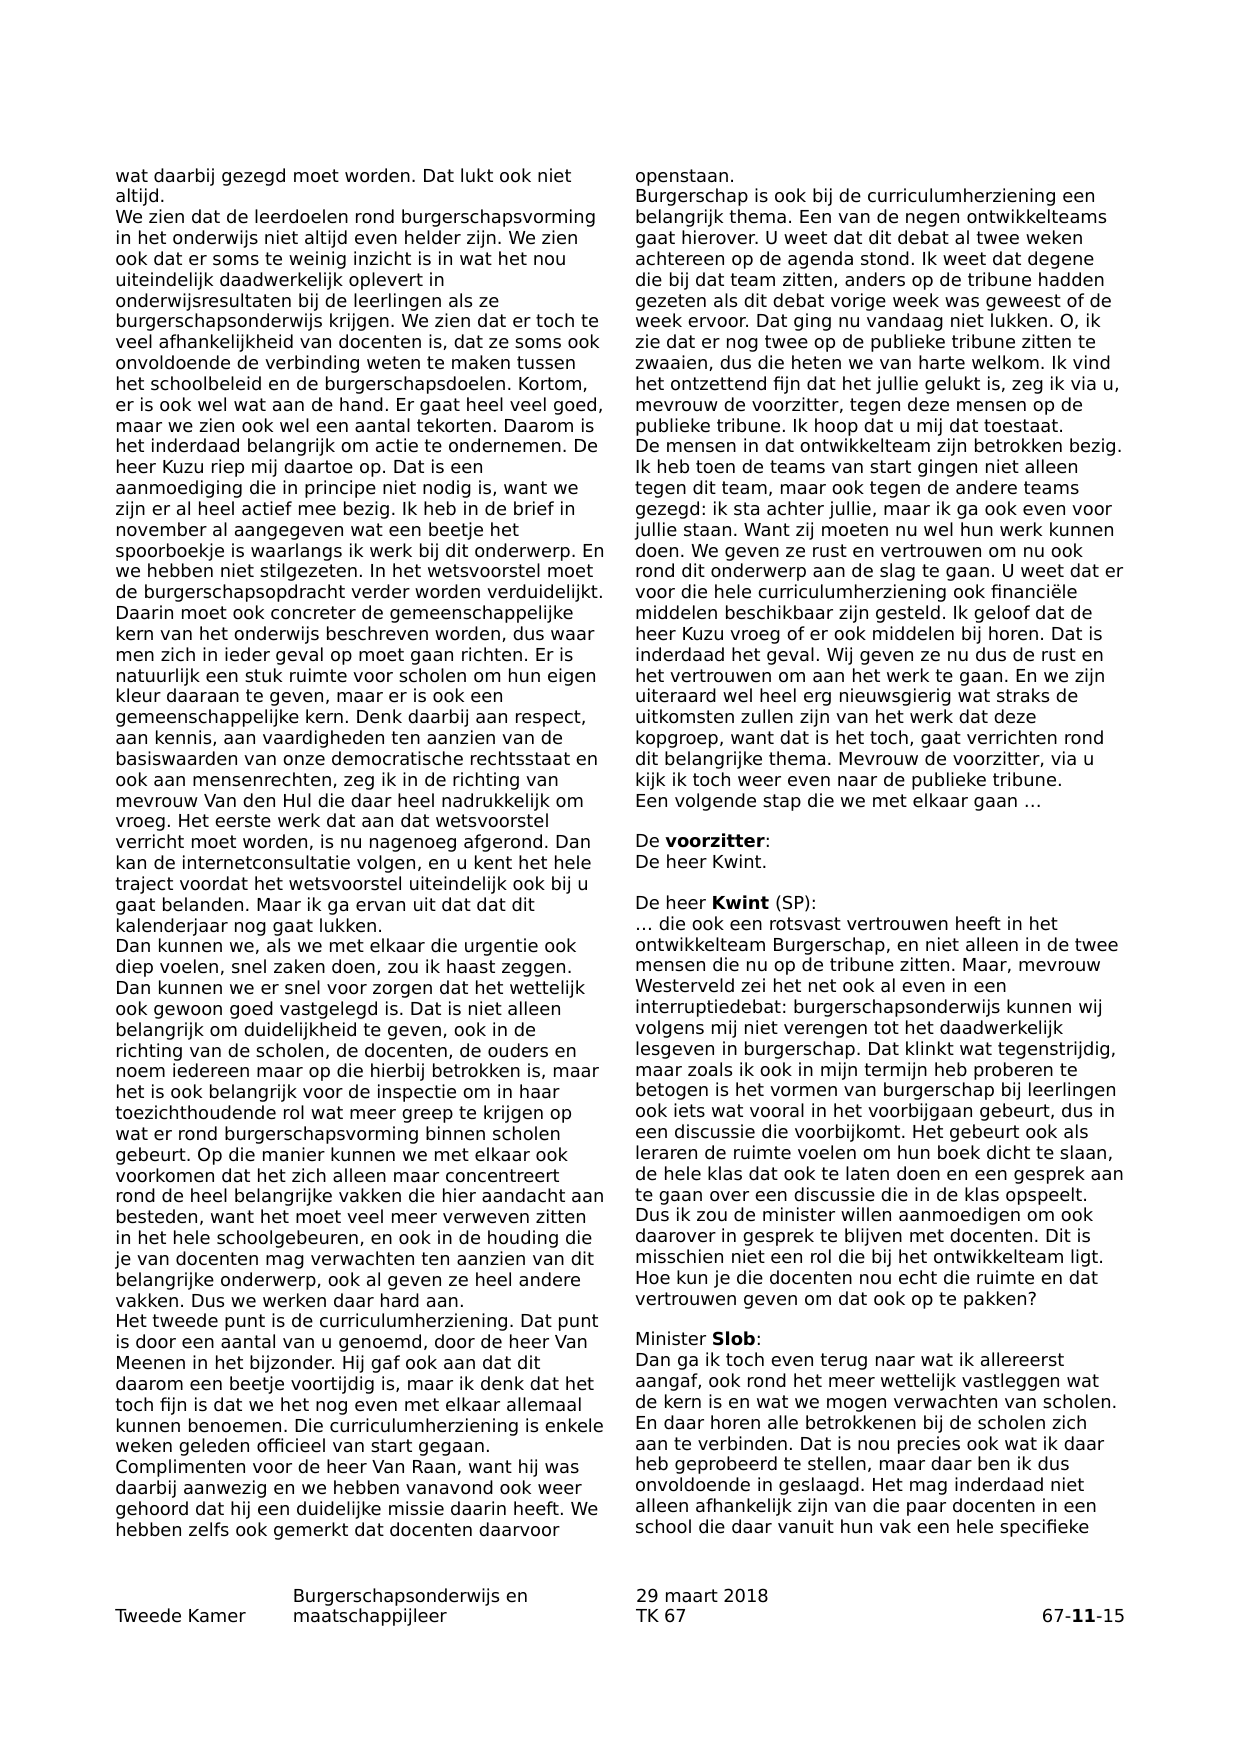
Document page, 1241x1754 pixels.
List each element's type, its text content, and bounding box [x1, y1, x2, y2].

text Het tweede punt is de curriculumherziening. Dat punt is door een aantal van u genoemd, door de heer Van Meenen in het bijzonder. Hij gaf ook aan dat dit daarom een beetje voortijdig is, maar ik denk dat het toch fijn is dat we het nog even met elkaar allemaal kunnen benoemen. Die curriculumherziening is enkele weken geleden officieel van start gegaan. Complimenten voor de heer Van Raan, want hij was daarbij aanwezig en we hebben vanavond ook weer gehoord dat hij een duidelijke missie daarin heeft. We hebben zelfs ook gemerkt dat docenten daarvoor [115, 1311, 605, 1540]
text Een volgende stap die we met elkaar gaan … [635, 790, 1125, 811]
text … die ook een rotsvast vertrouwen heeft in het ontwikkelteam Burgerschap, en niet alleen in de twee mensen die nu op de tribune zitten. Maar, mevrouw Westerveld zei het net ook al even in een interruptiedebat: burgerschapsonderwijs kunnen wij volgens mij niet verengen tot het daadwerkelijk lesgeven in burgerschap. Dat klinkt wat tegenstrijdig, maar zoals ik ook in mijn termijn heb proberen te betogen is het vormen van burgerschap bij leerlingen ook iets wat vooral in het voorbijgaan gebeurt, dus in een discussie die voorbijkomt. Het gebeurt ook als leraren de ruimte voelen om hun boek dicht te slaan, de hele klas dat ook te laten doen en een gesprek aan te gaan over een discussie die in de klas opspeelt. Dus ik zou de minister willen aanmoedigen om ook daarover in gesprek te blijven met docenten. Dit is misschien niet een rol die bij het ontwikkelteam ligt. Hoe kun je die docenten nou echt die ruimte en dat vertrouwen geven om dat ook op te pakken? [635, 913, 1125, 1309]
text We zien dat de leerdoelen rond burgerschapsvorming in het onderwijs niet altijd even helder zijn. We zien ook dat er soms te weinig inzicht is in wat het nou uiteindelijk daadwerkelijk oplevert in onderwijsresultaten bij de leerlingen als ze burgerschapsonderwijs krijgen. We zien dat er toch te veel afhankelijkheid van docenten is, dat ze soms ook onvoldoende de verbinding weten te maken tussen het schoolbeleid en de burgerschapsdoelen. Kortom, er is ook wel wat aan de hand. Er gaat heel veel goed, maar we zien ook wel een aantal tekorten. Daarom is het inderdaad belangrijk om actie te ondernemen. De heer Kuzu riep mij daartoe op. Dat is een aanmoediging die in principe niet nodig is, want we zijn er al heel actief mee bezig. Ik heb in de brief in november al aangegeven wat een beetje het spoorboekje is waarlangs ik werk bij dit onderwerp. En we hebben niet stilgezeten. In het wetsvoorstel moet de burgerschapsopdracht verder worden verduidelijkt. Daarin moet ook concreter de gemeenschappelijke kern van het onderwijs beschreven worden, dus waar men zich in ieder geval op moet gaan richten. Er is natuurlijk een stuk ruimte voor scholen om hun eigen kleur daaraan te geven, maar er is ook een gemeenschappelijke kern. Denk daarbij aan respect, aan kennis, aan vaardigheden ten aanzien van de basiswaarden van onze democratische rechtsstaat en ook aan mensenrechten, zeg ik in de richting van mevrouw Van den Hul die daar heel nadrukkelijk om vroeg. Het eerste werk dat aan dat wetsvoorstel verricht moet worden, is nu nagenoeg afgerond. Dan kan de internetconsultatie volgen, en u kent het hele traject voordat het wetsvoorstel uiteindelijk ook bij u gaat belanden. Maar ik ga ervan uit dat dat dit kalenderjaar nog gaat lukken. [115, 207, 605, 936]
text openstaan. [635, 165, 1125, 186]
text Burgerschap is ook bij de curriculumherziening een belangrijk thema. Een van de negen ontwikkelteams gaat hierover. U weet dat dit debat al twee weken achtereen op de agenda stond. Ik weet dat degene die bij dat team zitten, anders op de tribune hadden gezeten als dit debat vorige week was geweest of de week ervoor. Dat ging nu vandaag niet lukken. O, ik zie dat er nog twee op de publieke tribune zitten te zwaaien, dus die heten we van harte welkom. Ik vind het ontzettend fijn dat het jullie gelukt is, zeg ik via u, mevrouw de voorzitter, tegen deze mensen op de publieke tribune. Ik hoop dat u mij dat toestaat. [635, 186, 1125, 436]
text Minister Slob: [635, 1329, 1125, 1350]
text De mensen in dat ontwikkelteam zijn betrokken bezig. Ik heb toen de teams van start gingen niet alleen tegen dit team, maar ook tegen de andere teams gezegd: ik sta achter jullie, maar ik ga ook even voor jullie staan. Want zij moeten nu wel hun werk kunnen doen. We geven ze rust en vertrouwen om nu ook rond dit onderwerp aan de slag te gaan. U weet dat er voor die hele curriculumherziening ook financiële middelen beschikbaar zijn gesteld. Ik geloof dat de heer Kuzu vroeg of er ook middelen bij horen. Dat is inderdaad het geval. Wij geven ze nu dus de rust en het vertrouwen om aan het werk te gaan. En we zijn uiteraard wel heel erg nieuwsgierig wat straks de uitkomsten zullen zijn van het werk dat deze kopgroep, want dat is het toch, gaat verrichten rond dit belangrijke thema. Mevrouw de voorzitter, via u kijk ik toch weer even naar de publieke tribune. [635, 436, 1125, 790]
text De heer Kwint. [635, 852, 1125, 873]
text De voorzitter: [635, 831, 1125, 852]
text wat daarbij gezegd moet worden. Dat lukt ook niet altijd. [115, 165, 605, 207]
text Dan kunnen we, als we met elkaar die urgentie ook diep voelen, snel zaken doen, zou ik haast zeggen. Dan kunnen we er snel voor zorgen dat het wettelijk ook gewoon goed vastgelegd is. Dat is niet alleen belangrijk om duidelijkheid te geven, ook in de richting van de scholen, de docenten, de ouders en noem iedereen maar op die hierbij betrokken is, maar het is ook belangrijk voor de inspectie om in haar toezichthoudende rol wat meer greep te krijgen op wat er rond burgerschapsvorming binnen scholen gebeurt. Op die manier kunnen we met elkaar ook voorkomen dat het zich alleen maar concentreert rond de heel belangrijke vakken die hier aandacht aan besteden, want het moet veel meer verweven zitten in het hele schoolgebeuren, en ook in de houding die je van docenten mag verwachten ten aanzien van dit belangrijke onderwerp, ook al geven ze heel andere vakken. Dus we werken daar hard aan. [115, 936, 605, 1311]
text Dan ga ik toch even terug naar wat ik allereerst aangaf, ook rond het meer wettelijk vastleggen wat de kern is en wat we mogen verwachten van scholen. En daar horen alle betrokkenen bij de scholen zich aan te verbinden. Dat is nou precies ook wat ik daar heb geprobeerd te stellen, maar daar ben ik dus onvoldoende in geslaagd. Het mag inderdaad niet alleen afhankelijk zijn van die paar docenten in een school die daar vanuit hun vak een hele specifieke [635, 1350, 1125, 1537]
text De heer Kwint (SP): [635, 893, 1125, 913]
